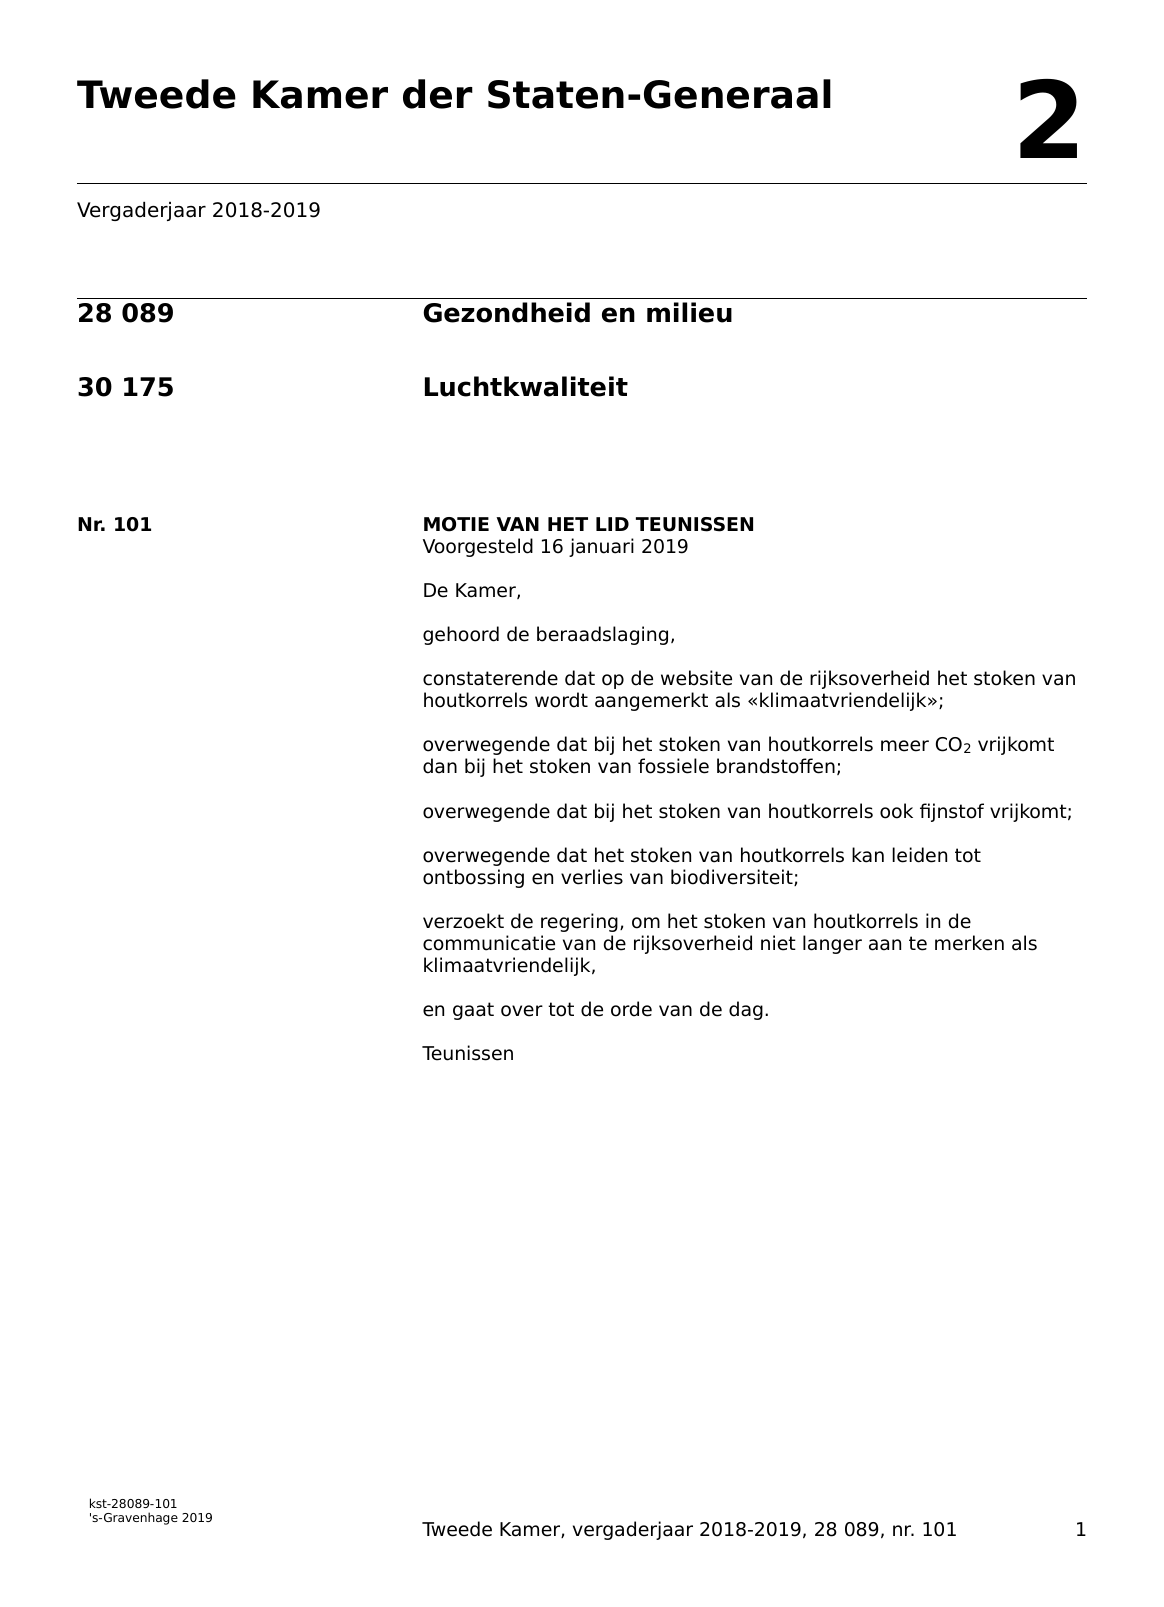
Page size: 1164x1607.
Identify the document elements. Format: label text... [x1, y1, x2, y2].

text overwegende dat bij het stoken van houtkorrels meer CO2 vrijkomt dan bij het stoken van fossiele brandstoffen; [422, 734, 1087, 778]
table_header Tweede Kamer der Staten-Generaal [77, 59, 886, 183]
table_cell Vergaderjaar 2018-2019 [77, 184, 1087, 298]
text Voorgesteld 16 januari 2019 [422, 536, 1087, 558]
subtitle Nr. 101 MOTIE VAN HET LID TEUNISSEN [77, 514, 1087, 536]
text 's-Gravenhage 2019 [88, 1511, 323, 1525]
text Teunissen [422, 1043, 1087, 1065]
table_header 2 [886, 59, 1087, 183]
text De Kamer, [422, 580, 1087, 602]
text verzoekt de regering, om het stoken van houtkorrels in de communicatie van de rijksoverheid niet langer aan te merken als klimaatvriendelijk, [422, 911, 1087, 977]
text overwegende dat bij het stoken van houtkorrels ook fijnstof vrijkomt; [422, 801, 1087, 822]
text en gaat over tot de orde van de dag. [422, 999, 1087, 1021]
text constaterende dat op de website van de rijksoverheid het stoken van houtkorrels wordt aangemerkt als «klimaatvriendelijk»; [422, 668, 1087, 712]
text gehoord de beraadslaging, [422, 624, 1087, 646]
subtitle 30 175 Luchtkwaliteit [77, 373, 1087, 403]
text kst-28089-101 [88, 1497, 323, 1511]
subtitle 28 089 Gezondheid en milieu [77, 299, 1087, 329]
text overwegende dat het stoken van houtkorrels kan leiden tot ontbossing en verlies van biodiversiteit; [422, 845, 1087, 889]
